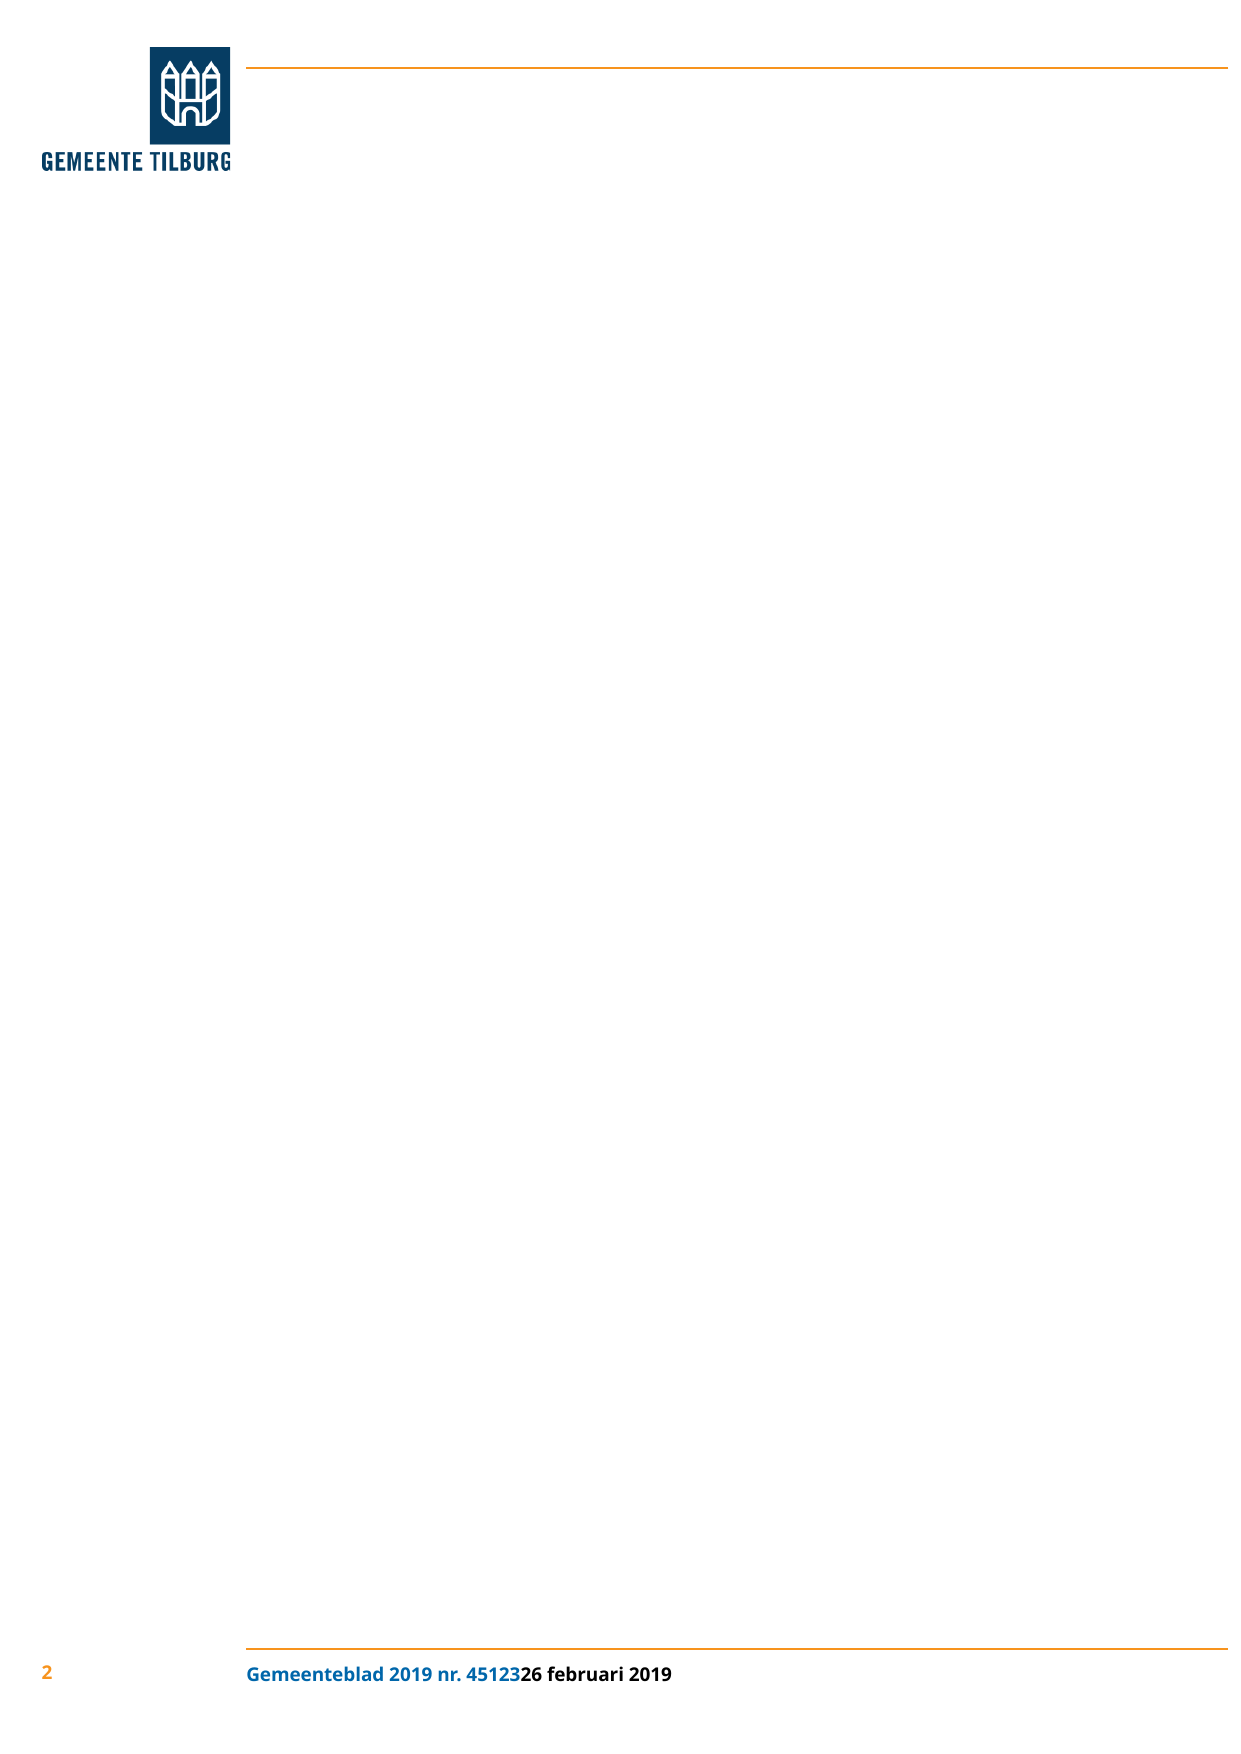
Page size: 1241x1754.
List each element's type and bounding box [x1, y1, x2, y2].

picture [41, 47, 231, 172]
